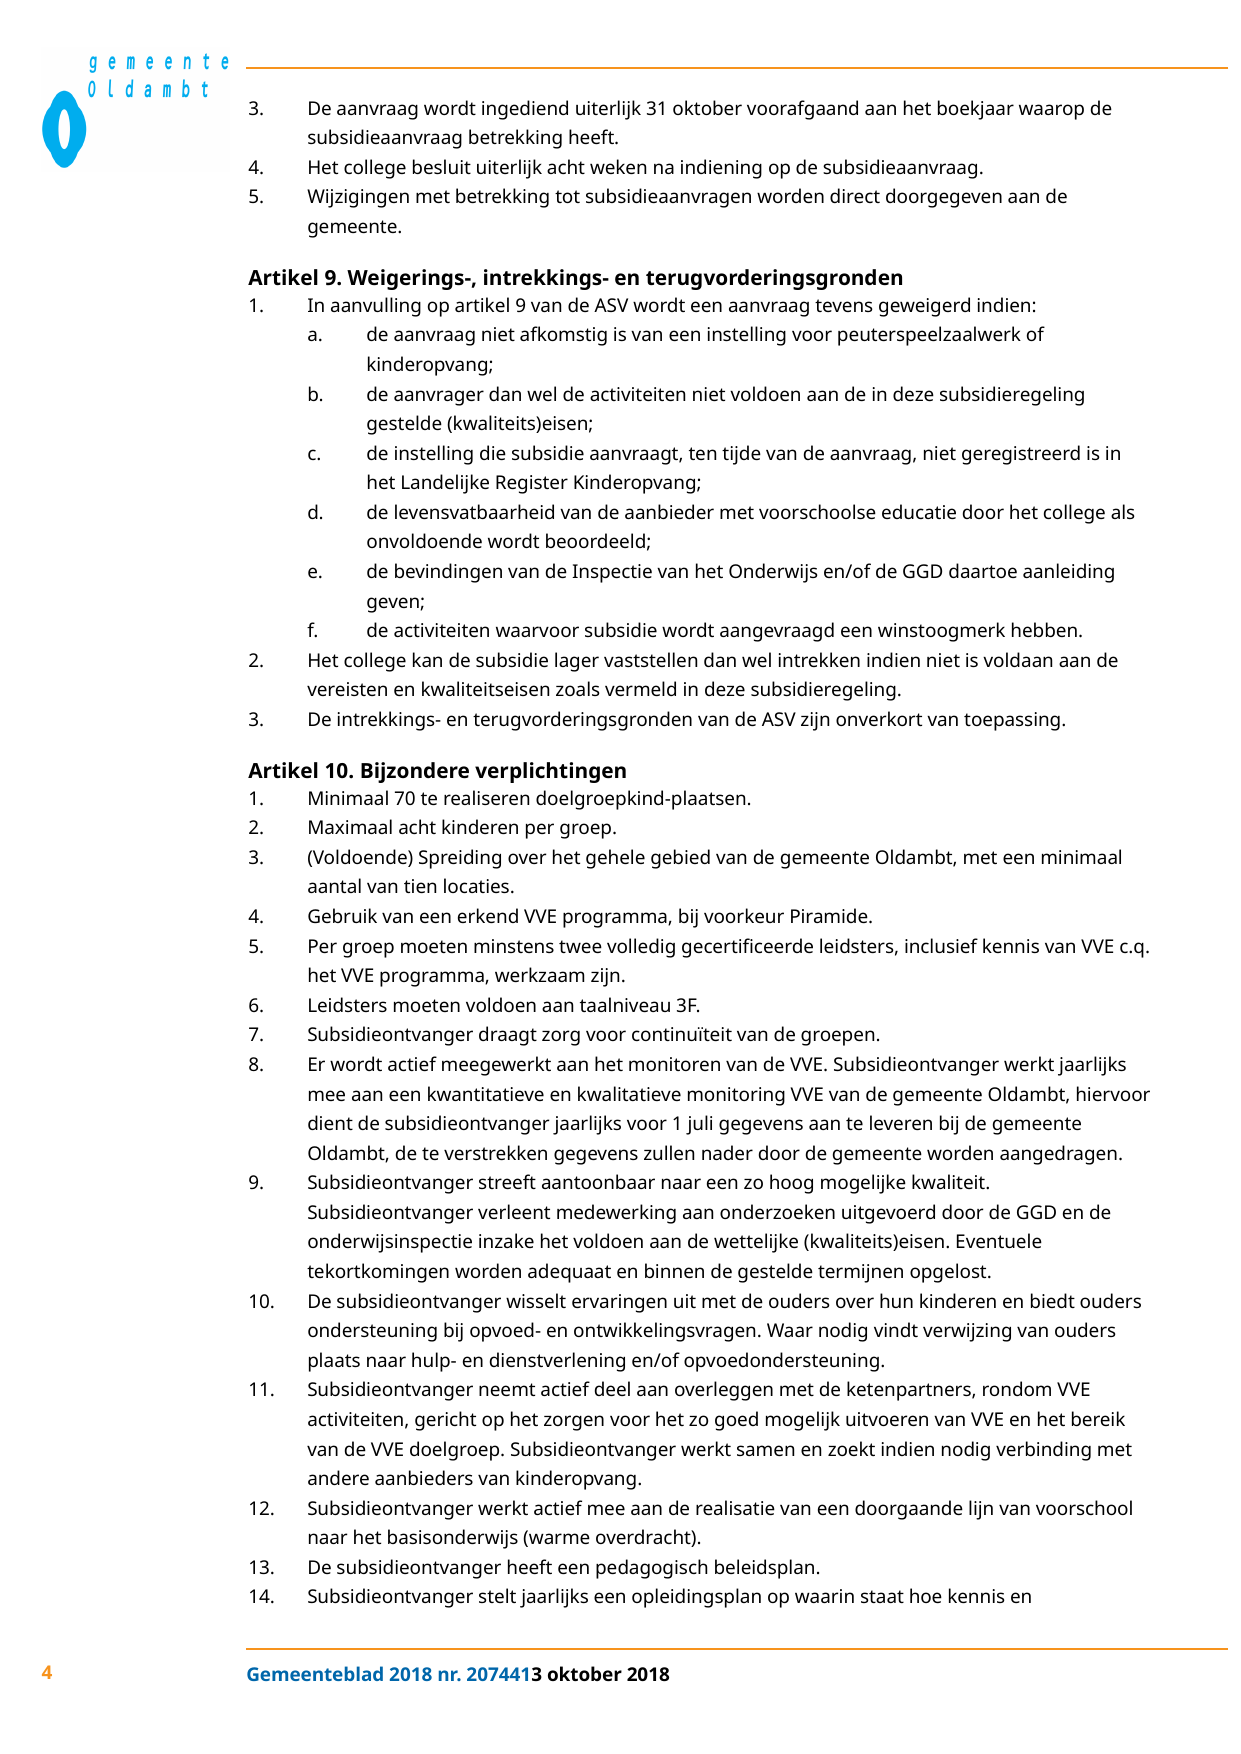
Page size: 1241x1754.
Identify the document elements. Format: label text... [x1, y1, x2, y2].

list Leidsters moeten voldoen aan taalniveau 3F. [248, 992, 1152, 1018]
picture [41, 47, 231, 172]
list (Voldoende) Spreiding over het gehele gebied van de gemeente Oldambt, met een minimaal aantal van tien locaties. [248, 844, 1152, 899]
list Er wordt actief meegewerkt aan het monitoren van de VVE. Subsidieontvanger werkt jaarlijks mee aan een kwantitatieve en kwalitatieve monitoring VVE van de gemeente Oldambt, hiervoor dient de subsidieontvanger jaarlijks voor 1 juli gegevens aan te leveren bij de gemeente Oldambt, de te verstrekken gegevens zullen nader door de gemeente worden aangedragen. [248, 1051, 1152, 1166]
list Maximaal acht kinderen per groep. [248, 814, 1152, 840]
list Subsidieontvanger streeft aantoonbaar naar een zo hoog mogelijke kwaliteit. Subsidieontvanger verleent medewerking aan onderzoeken uitgevoerd door de GGD en de onderwijsinspectie inzake het voldoen aan de wettelijke (kwaliteits)eisen. Eventuele tekortkomingen worden adequaat en binnen de gestelde termijnen opgelost. [248, 1169, 1152, 1284]
list Per groep moeten minstens twee volledig gecertificeerde leidsters, inclusief kennis van VVE c.q. het VVE programma, werkzaam zijn. [248, 933, 1152, 988]
list de aanvraag niet afkomstig is van een instelling voor peuterspeelzaalwerk of kinderopvang; [307, 322, 1152, 377]
list Subsidieontvanger stelt jaarlijks een opleidingsplan op waarin staat hoe kennis en [248, 1584, 1152, 1609]
list Subsidieontvanger werkt actief mee aan de realisatie van een doorgaande lijn van voorschool naar het basisonderwijs (warme overdracht). [248, 1495, 1152, 1550]
list de aanvrager dan wel de activiteiten niet voldoen aan de in deze subsidieregeling gestelde (kwaliteits)eisen; [307, 381, 1152, 436]
text Artikel 9. Weigerings-, intrekkings- en terugvorderingsgronden [248, 263, 1152, 292]
list De subsidieontvanger wisselt ervaringen uit met de ouders over hun kinderen en biedt ouders ondersteuning bij opvoed- en ontwikkelingsvragen. Waar nodig vindt verwijzing van ouders plaats naar hulp- en dienstverlening en/of opvoedondersteuning. [248, 1288, 1152, 1373]
list de activiteiten waarvoor subsidie wordt aangevraagd een winstoogmerk hebben. [307, 617, 1152, 643]
list In aanvulling op artikel 9 van de ASV wordt een aanvraag tevens geweigerd indien: [248, 292, 1152, 318]
list Het college kan de subsidie lager vaststellen dan wel intrekken indien niet is voldaan aan de vereisten en kwaliteitseisen zoals vermeld in deze subsidieregeling. [248, 647, 1152, 702]
list De intrekkings- en terugvorderingsgronden van de ASV zijn onverkort van toepassing. [248, 706, 1152, 732]
list de levensvatbaarheid van de aanbieder met voorschoolse educatie door het college als onvoldoende wordt beoordeeld; [307, 499, 1152, 554]
list de instelling die subsidie aanvraagt, ten tijde van de aanvraag, niet geregistreerd is in het Landelijke Register Kinderopvang; [307, 440, 1152, 495]
list Minimaal 70 te realiseren doelgroepkind-plaatsen. [248, 785, 1152, 811]
list Subsidieontvanger draagt zorg voor continuïteit van de groepen. [248, 1022, 1152, 1047]
list Het college besluit uiterlijk acht weken na indiening op de subsidieaanvraag. [248, 154, 1152, 180]
list Subsidieontvanger neemt actief deel aan overleggen met de ketenpartners, rondom VVE activiteiten, gericht op het zorgen voor het zo goed mogelijk uitvoeren van VVE en het bereik van de VVE doelgroep. Subsidieontvanger werkt samen en zoekt indien nodig verbinding met andere aanbieders van kinderopvang. [248, 1377, 1152, 1491]
list Wijzigingen met betrekking tot subsidieaanvragen worden direct doorgegeven aan de gemeente. [248, 183, 1152, 239]
text Artikel 10. Bijzondere verplichtingen [248, 757, 1152, 785]
list De subsidieontvanger heeft een pedagogisch beleidsplan. [248, 1554, 1152, 1580]
list de bevindingen van de Inspectie van het Onderwijs en/of de GGD daartoe aanleiding geven; [307, 558, 1152, 613]
list Gebruik van een erkend VVE programma, bij voorkeur Piramide. [248, 903, 1152, 929]
list De aanvraag wordt ingediend uiterlijk 31 oktober voorafgaand aan het boekjaar waarop de subsidieaanvraag betrekking heeft. [248, 95, 1152, 150]
